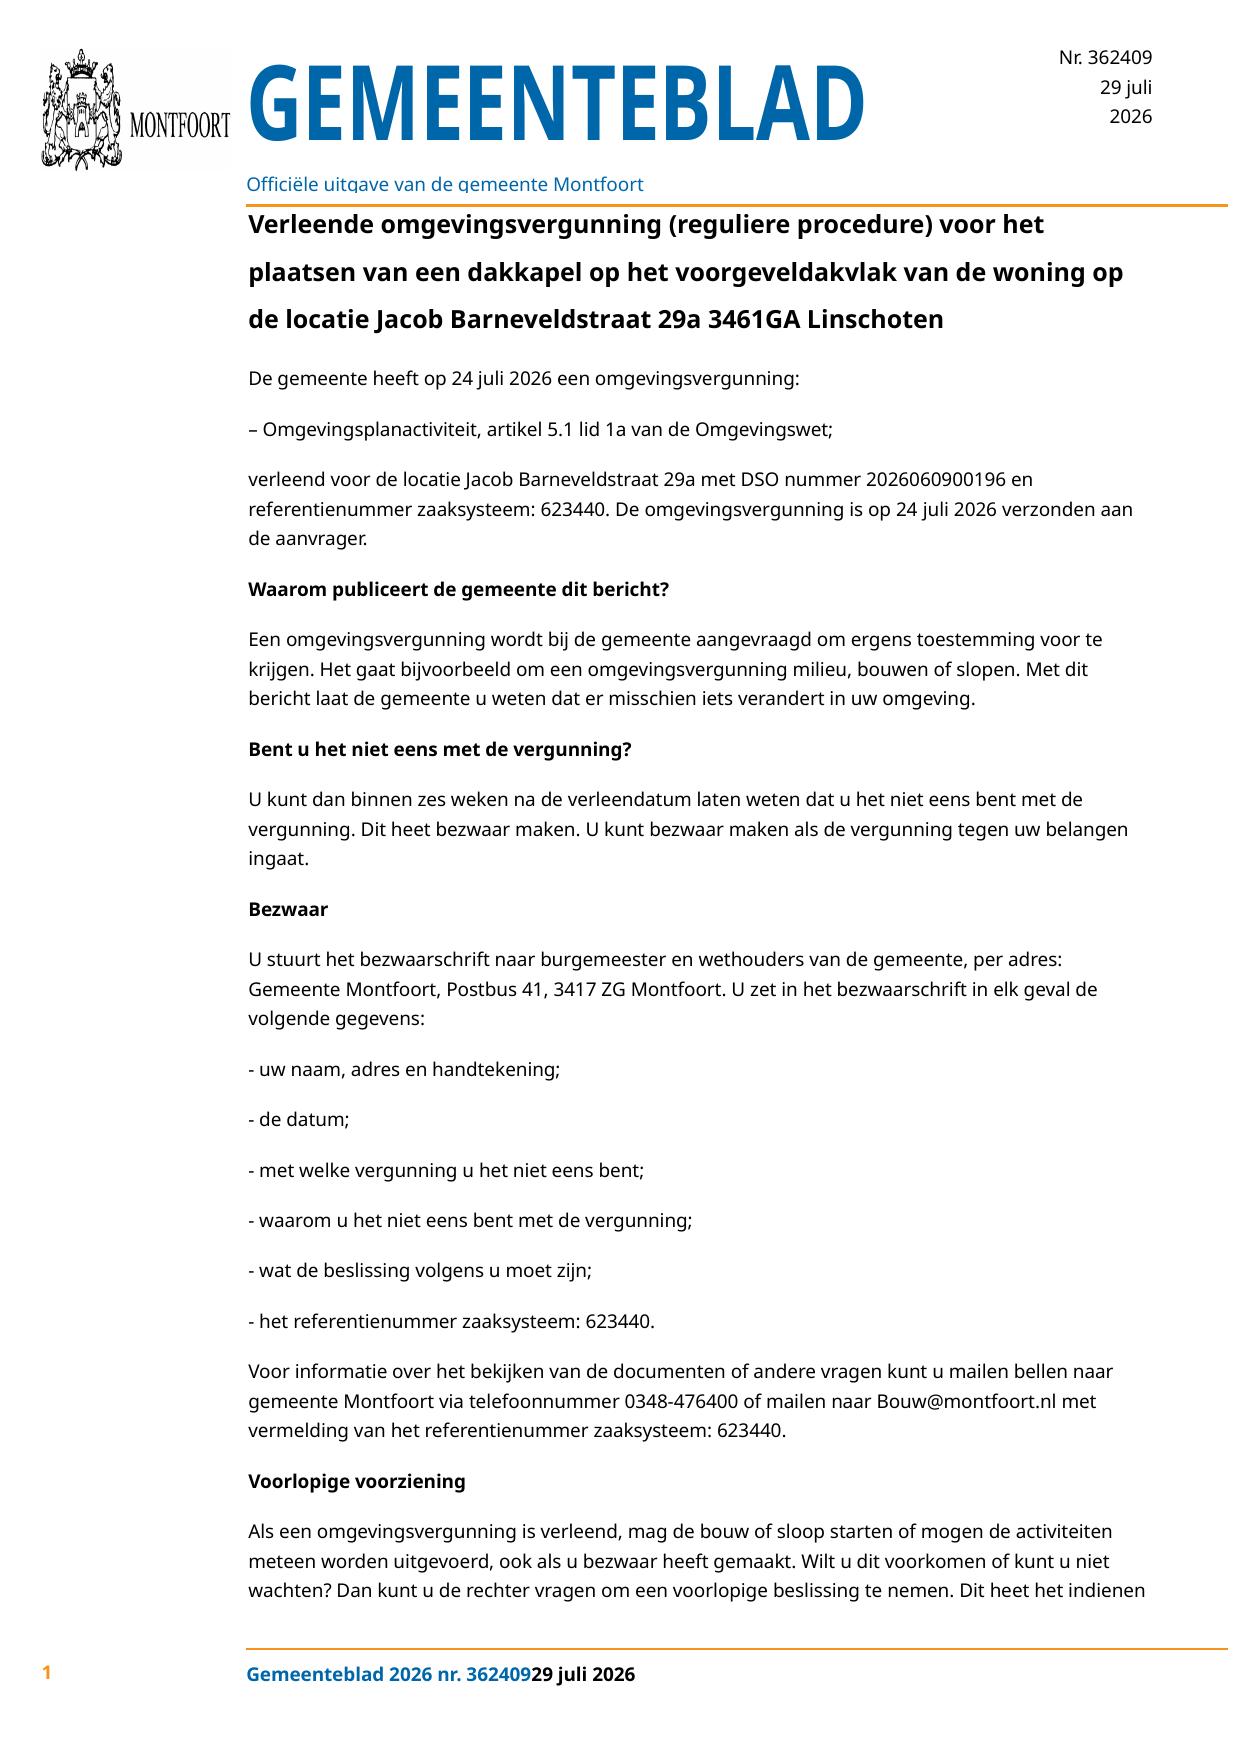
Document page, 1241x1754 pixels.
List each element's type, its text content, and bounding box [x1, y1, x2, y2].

text Voor informatie over het bekijken van de documenten of andere vragen kunt u mailen bellen naar gemeente Montfoort via telefoonnummer 0348-476400 of mailen naar Bouw@montfoort.nl met vermelding van het referentienummer zaaksysteem: 623440. [248, 1358, 1152, 1443]
text Als een omgevingsvergunning is verleend, mag de bouw of sloop starten of mogen de activiteiten meteen worden uitgevoerd, ook als u bezwaar heeft gemaakt. Wilt u dit voorkomen of kunt u niet wachten? Dan kunt u de rechter vragen om een voorlopige beslissing te nemen. Dit heet het indienen [248, 1518, 1152, 1603]
text Verleende omgevingsvergunning (reguliere procedure) voor het plaatsen van een dakkapel op het voorgeveldakvlak van de woning op de locatie Jacob Barneveldstraat 29a 3461GA Linschoten [248, 207, 1152, 336]
text Voorlopige voorziening [248, 1468, 1152, 1494]
text U stuurt het bezwaarschrift naar burgemeester en wethouders van de gemeente, per adres: Gemeente Montfoort, Postbus 41, 3417 ZG Montfoort. U zet in het bezwaarschrift in elk geval de volgende gegevens: [248, 946, 1152, 1031]
text Waarom publiceert de gemeente dit bericht? [248, 576, 1152, 602]
picture [41, 47, 231, 172]
text U kunt dan binnen zes weken na de verleendatum laten weten dat u het niet eens bent met de vergunning. Dit heet bezwaar maken. U kunt bezwaar maken als de vergunning tegen uw belangen ingaat. [248, 786, 1152, 871]
text - uw naam, adres en handtekening; [248, 1056, 1152, 1082]
text - waarom u het niet eens bent met de vergunning; [248, 1207, 1152, 1233]
text - wat de beslissing volgens u moet zijn; [248, 1258, 1152, 1283]
text Bezwaar [248, 896, 1152, 922]
text - het referentienummer zaaksysteem: 623440. [248, 1308, 1152, 1334]
text – Omgevingsplanactiviteit, artikel 5.1 lid 1a van de Omgevingswet; [248, 416, 1152, 442]
text - met welke vergunning u het niet eens bent; [248, 1157, 1152, 1182]
text - de datum; [248, 1106, 1152, 1132]
text Een omgevingsvergunning wordt bij de gemeente aangevraagd om ergens toestemming voor te krijgen. Het gaat bijvoorbeeld om een omgevingsvergunning milieu, bouwen of slopen. Met dit bericht laat de gemeente u weten dat er misschien iets verandert in uw omgeving. [248, 626, 1152, 711]
text Bent u het niet eens met de vergunning? [248, 736, 1152, 762]
text De gemeente heeft op 24 juli 2026 een omgevingsvergunning: [248, 366, 1152, 391]
text verleend voor de locatie Jacob Barneveldstraat 29a met DSO nummer 2026060900196 en referentienummer zaaksysteem: 623440. De omgevingsvergunning is op 24 juli 2026 verzonden aan de aanvrager. [248, 466, 1152, 551]
